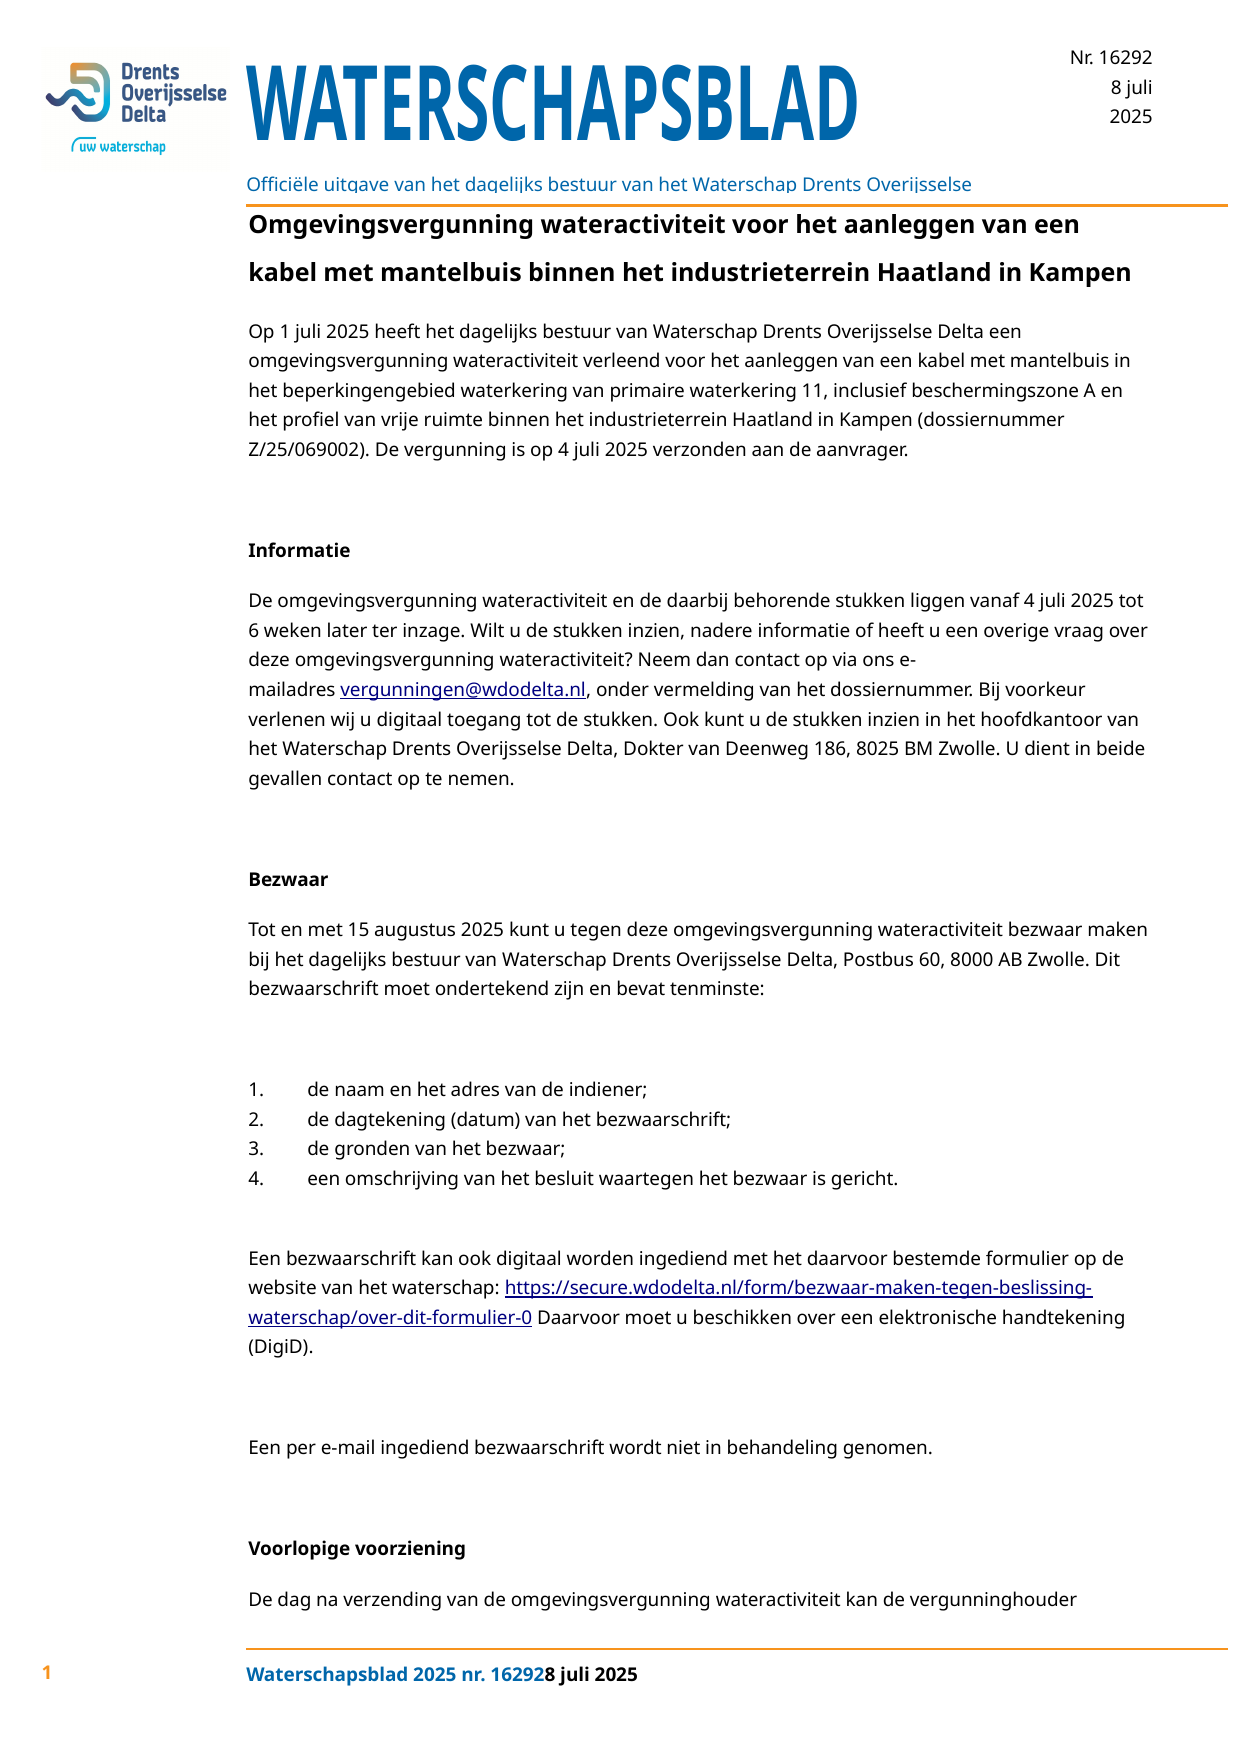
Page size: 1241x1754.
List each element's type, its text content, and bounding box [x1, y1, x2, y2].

text Informatie [248, 537, 1152, 563]
text Bezwaar [248, 866, 1152, 892]
text Voorlopige voorziening [248, 1535, 1152, 1561]
text Omgevingsvergunning wateractiviteit voor het aanleggen van een kabel met mantelbuis binnen het industrieterrein Haatland in Kampen [248, 207, 1152, 288]
text Tot en met 15 augustus 2025 kunt u tegen deze omgevingsvergunning wateractiviteit bezwaar maken bij het dagelijks bestuur van Waterschap Drents Overijsselse Delta, Postbus 60, 8000 AB Zwolle. Dit bezwaarschrift moet ondertekend zijn en bevat tenminste: [248, 916, 1152, 1001]
text De dag na verzending van de omgevingsvergunning wateractiviteit kan de vergunninghouder [248, 1586, 1152, 1612]
picture [41, 47, 231, 172]
text De omgevingsvergunning wateractiviteit en de daarbij behorende stukken liggen vanaf 4 juli 2025 tot 6 weken later ter inzage. Wilt u de stukken inzien, nadere informatie of heeft u een overige vraag over deze omgevingsvergunning wateractiviteit? Neem dan contact op via ons e-mailadres vergunningen@wdodelta.nl, onder vermelding van het dossiernummer. Bij voorkeur verlenen wij u digitaal toegang tot de stukken. Ook kunt u de stukken inzien in het hoofdkantoor van het Waterschap Drents Overijsselse Delta, Dokter van Deenweg 186, 8025 BM Zwolle. U dient in beide gevallen contact op te nemen. [248, 587, 1152, 791]
text Een per e-mail ingediend bezwaarschrift wordt niet in behandeling genomen. [248, 1434, 1152, 1460]
list de naam en het adres van de indiener; [248, 1076, 1152, 1102]
list de dagtekening (datum) van het bezwaarschrift; [248, 1106, 1152, 1132]
list een omschrijving van het besluit waartegen het bezwaar is gericht. [248, 1165, 1152, 1191]
list de gronden van het bezwaar; [248, 1135, 1152, 1161]
text Een bezwaarschrift kan ook digitaal worden ingediend met het daarvoor bestemde formulier op de website van het waterschap: https://secure.wdodelta.nl/form/bezwaar-maken-tegen-beslissing-waterschap/over-dit-formulier-0 Daarvoor moet u beschikken over een elektronische handtekening (DigiD). [248, 1245, 1152, 1359]
text Op 1 juli 2025 heeft het dagelijks bestuur van Waterschap Drents Overijsselse Delta een omgevingsvergunning wateractiviteit verleend voor het aanleggen van een kabel met mantelbuis in het beperkingengebied waterkering van primaire waterkering 11, inclusief beschermingszone A en het profiel van vrije ruimte binnen het industrieterrein Haatland in Kampen (dossiernummer Z/25/069002). De vergunning is op 4 juli 2025 verzonden aan de aanvrager. [248, 318, 1152, 462]
